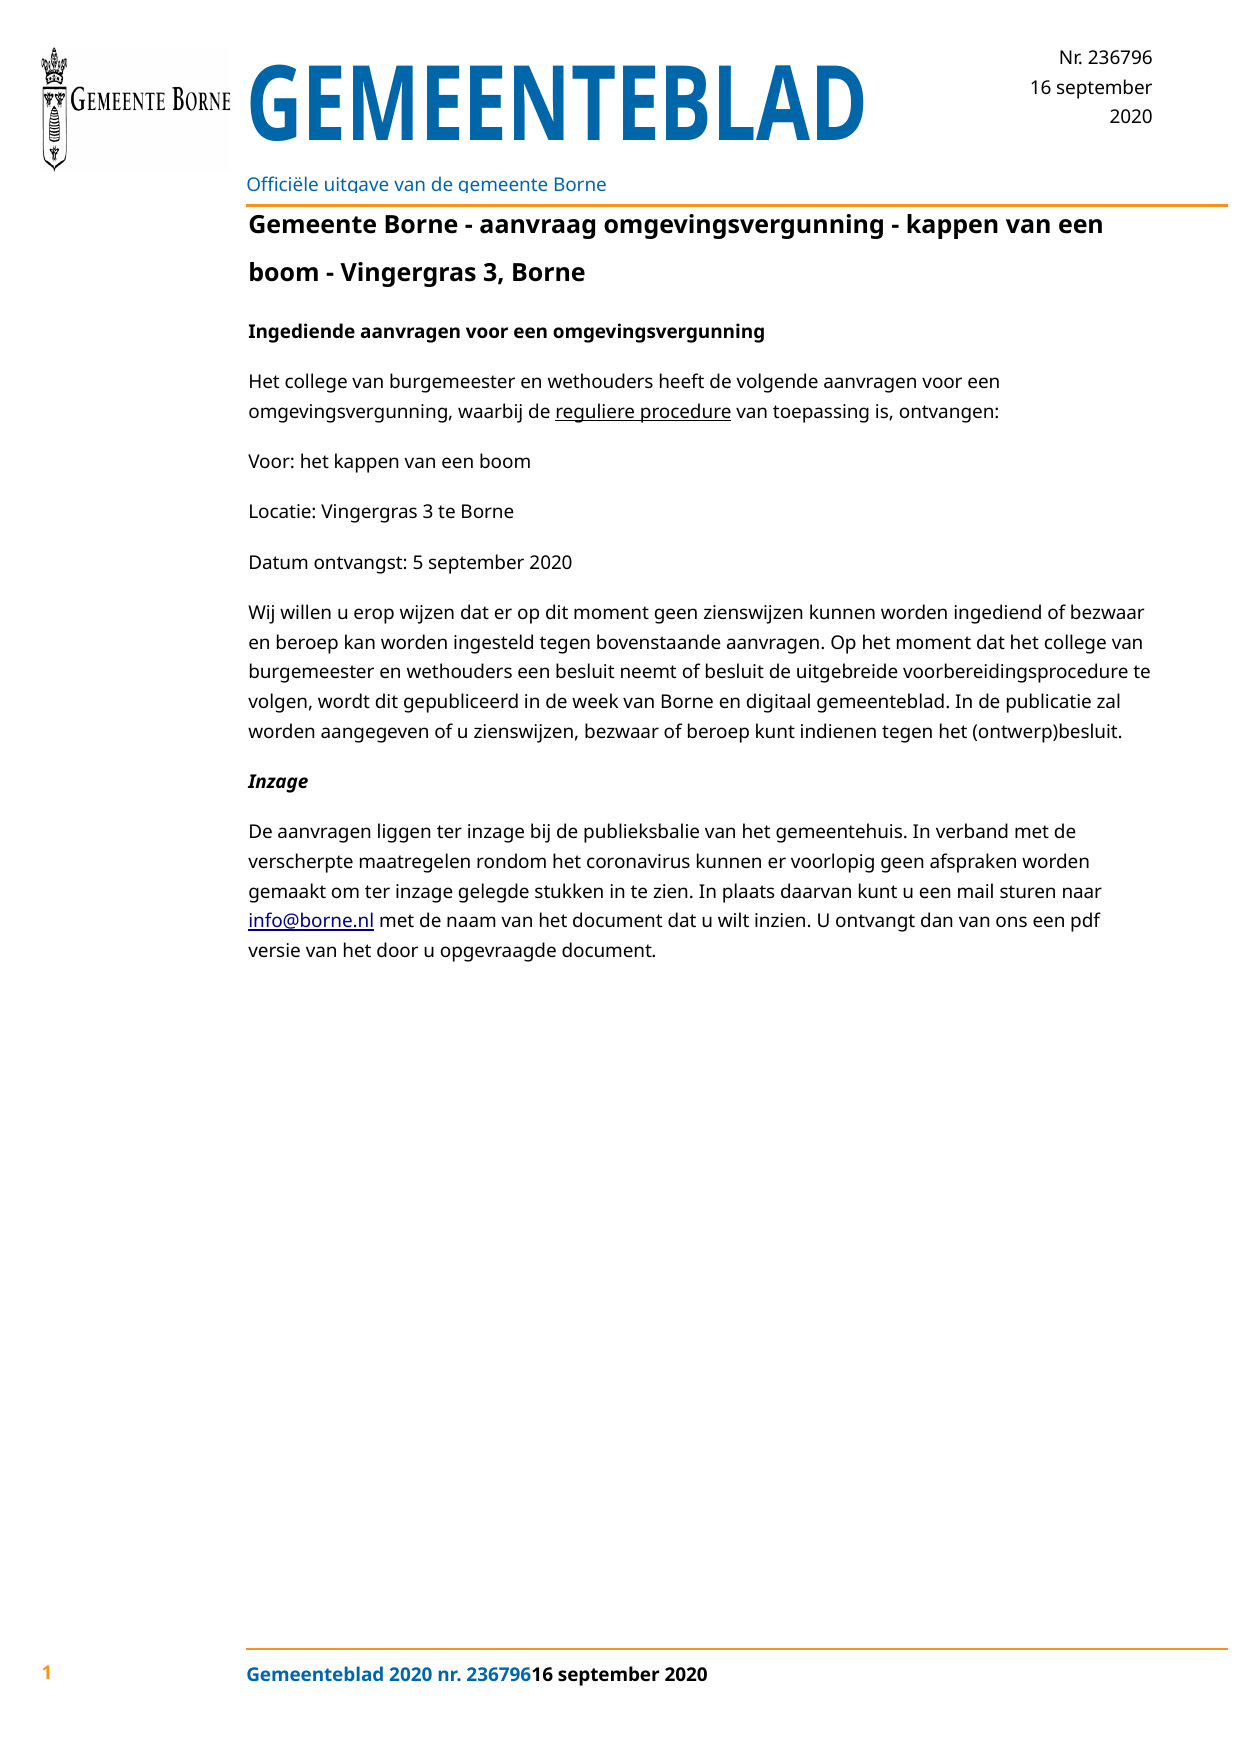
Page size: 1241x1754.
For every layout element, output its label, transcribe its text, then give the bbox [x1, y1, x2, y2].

text Inzage [248, 768, 1152, 794]
text Ingediende aanvragen voor een omgevingsvergunning [248, 318, 1152, 344]
picture [41, 47, 231, 172]
text Gemeente Borne - aanvraag omgevingsvergunning - kappen van een boom - Vingergras 3, Borne [248, 207, 1152, 288]
text Voor: het kappen van een boom [248, 448, 1152, 474]
text Datum ontvangst: 5 september 2020 [248, 549, 1152, 575]
text Wij willen u erop wijzen dat er op dit moment geen zienswijzen kunnen worden ingediend of bezwaar en beroep kan worden ingesteld tegen bovenstaande aanvragen. Op het moment dat het college van burgemeester en wethouders een besluit neemt of besluit de uitgebreide voorbereidingsprocedure te volgen, wordt dit gepubliceerd in de week van Borne en digitaal gemeenteblad. In de publicatie zal worden aangegeven of u zienswijzen, bezwaar of beroep kunt indienen tegen het (ontwerp)besluit. [248, 599, 1152, 744]
text De aanvragen liggen ter inzage bij de publieksbalie van het gemeentehuis. In verband met de verscherpte maatregelen rondom het coronavirus kunnen er voorlopig geen afspraken worden gemaakt om ter inzage gelegde stukken in te zien. In plaats daarvan kunt u een mail sturen naar info@borne.nl met de naam van het document dat u wilt inzien. U ontvangt dan van ons een pdf versie van het door u opgevraagde document. [248, 819, 1152, 963]
text Het college van burgemeester en wethouders heeft de volgende aanvragen voor een omgevingsvergunning, waarbij de reguliere procedure van toepassing is, ontvangen: [248, 368, 1152, 424]
text Locatie: Vingergras 3 te Borne [248, 499, 1152, 524]
